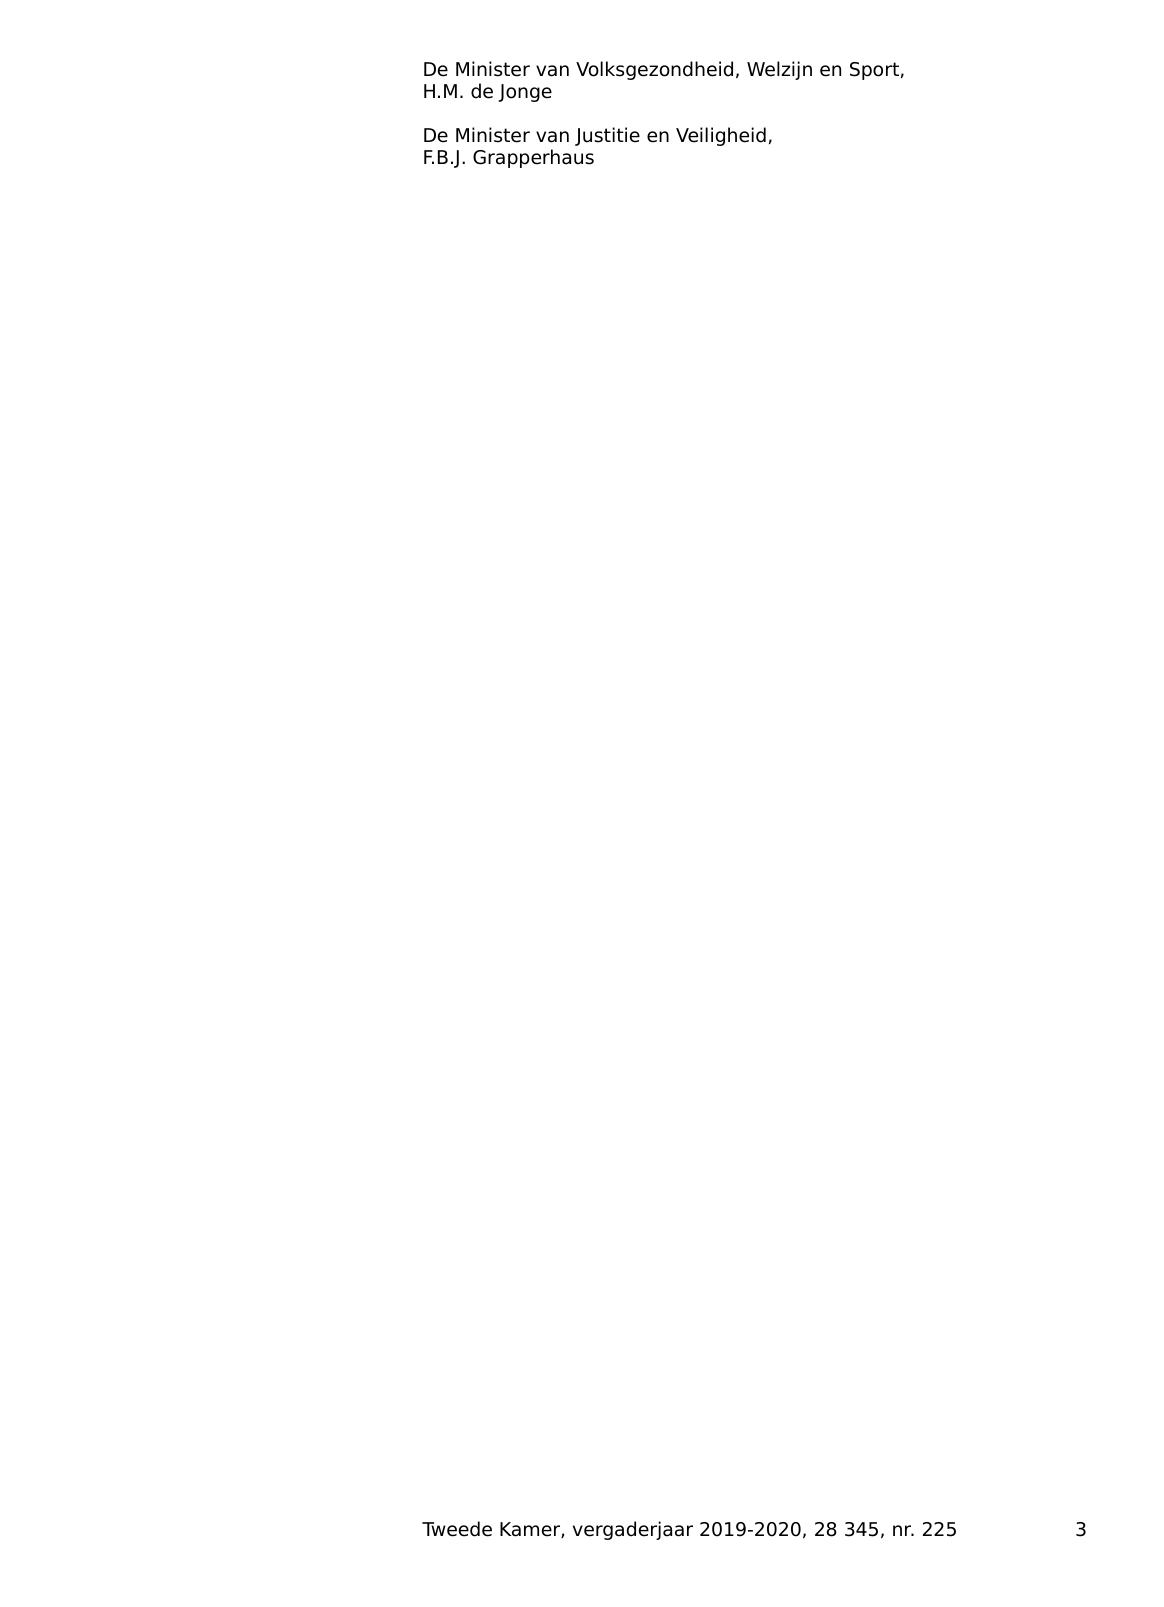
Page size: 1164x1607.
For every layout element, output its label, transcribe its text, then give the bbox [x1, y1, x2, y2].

text De Minister van Volksgezondheid, Welzijn en Sport, H.M. de Jonge [422, 59, 1087, 103]
text De Minister van Justitie en Veiligheid, F.B.J. Grapperhaus [422, 125, 1087, 169]
